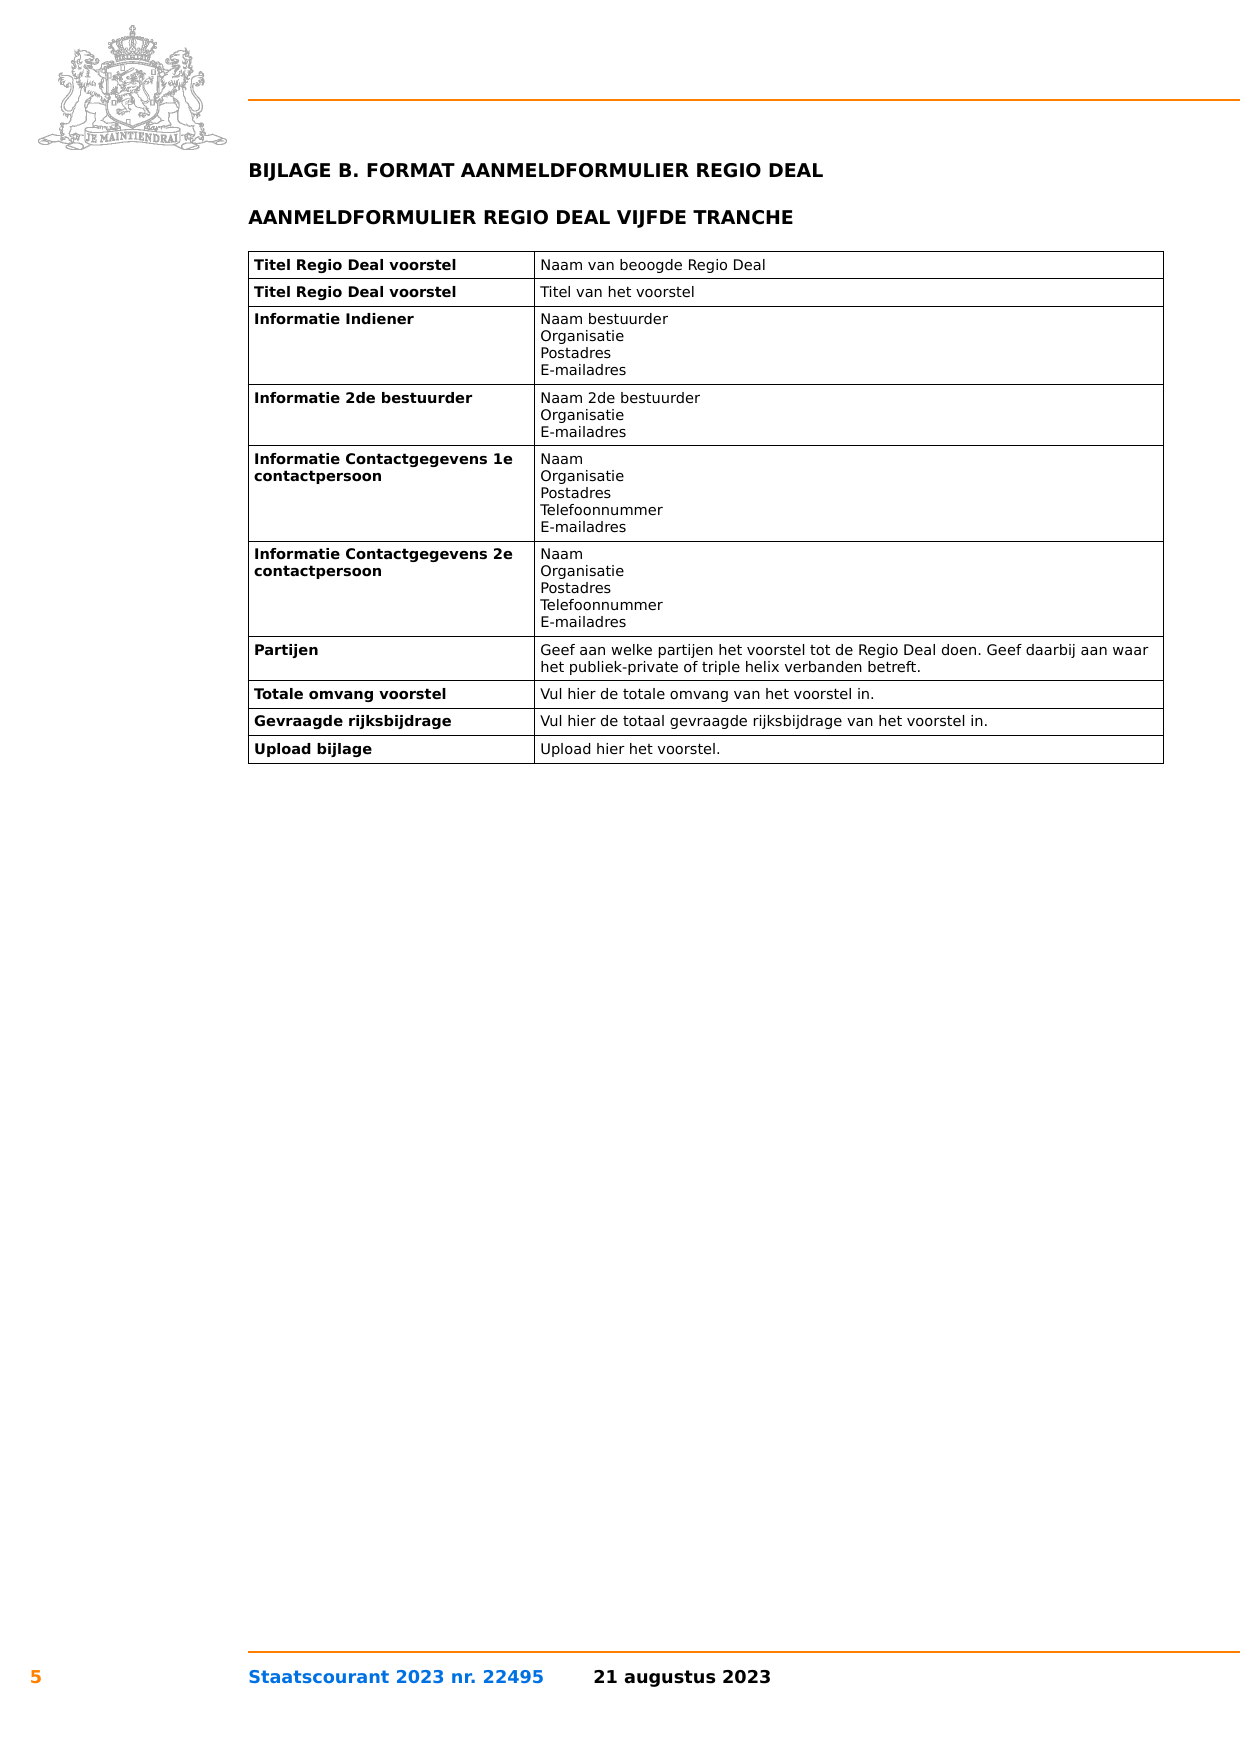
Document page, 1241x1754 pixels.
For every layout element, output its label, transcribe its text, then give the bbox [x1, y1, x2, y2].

table_cell Upload hier het voorstel. [535, 736, 1163, 762]
subtitle BIJLAGE B. FORMAT AANMELDFORMULIER REGIO DEAL [248, 160, 1163, 182]
text AANMELDFORMULIER REGIO DEAL VIJFDE TRANCHE [248, 207, 1163, 229]
table_cell Vul hier de totaal gevraagde rijksbijdrage van het voorstel in. [535, 709, 1163, 735]
table_cell Naam Organisatie Postadres Telefoonnummer E-mailadres [535, 446, 1163, 541]
table_header Naam van beoogde Regio Deal [535, 252, 1163, 278]
table_cell Titel Regio Deal voorstel [249, 279, 534, 306]
table_cell Totale omvang voorstel [249, 681, 534, 708]
table_cell Partijen [249, 637, 534, 680]
table_cell Titel van het voorstel [535, 279, 1163, 306]
table_cell Vul hier de totale omvang van het voorstel in. [535, 681, 1163, 708]
table_cell Geef aan welke partijen het voorstel tot de Regio Deal doen. Geef daarbij aan waar het publiek-private of triple helix verbanden betreft. [535, 637, 1163, 680]
table_cell Gevraagde rijksbijdrage [249, 709, 534, 735]
table_header Titel Regio Deal voorstel [249, 252, 534, 278]
table_cell Naam 2de bestuurder Organisatie E-mailadres [535, 385, 1163, 445]
table_cell Informatie 2de bestuurder [249, 385, 534, 445]
table_cell Informatie Indiener [249, 307, 534, 384]
table_cell Upload bijlage [249, 736, 534, 762]
table_cell Naam bestuurder Organisatie Postadres E-mailadres [535, 307, 1163, 384]
table_cell Naam Organisatie Postadres Telefoonnummer E-mailadres [535, 542, 1163, 636]
table_cell Informatie Contactgegevens 2e contactpersoon [249, 542, 534, 636]
table_cell Informatie Contactgegevens 1e contactpersoon [249, 446, 534, 541]
picture [38, 25, 227, 150]
